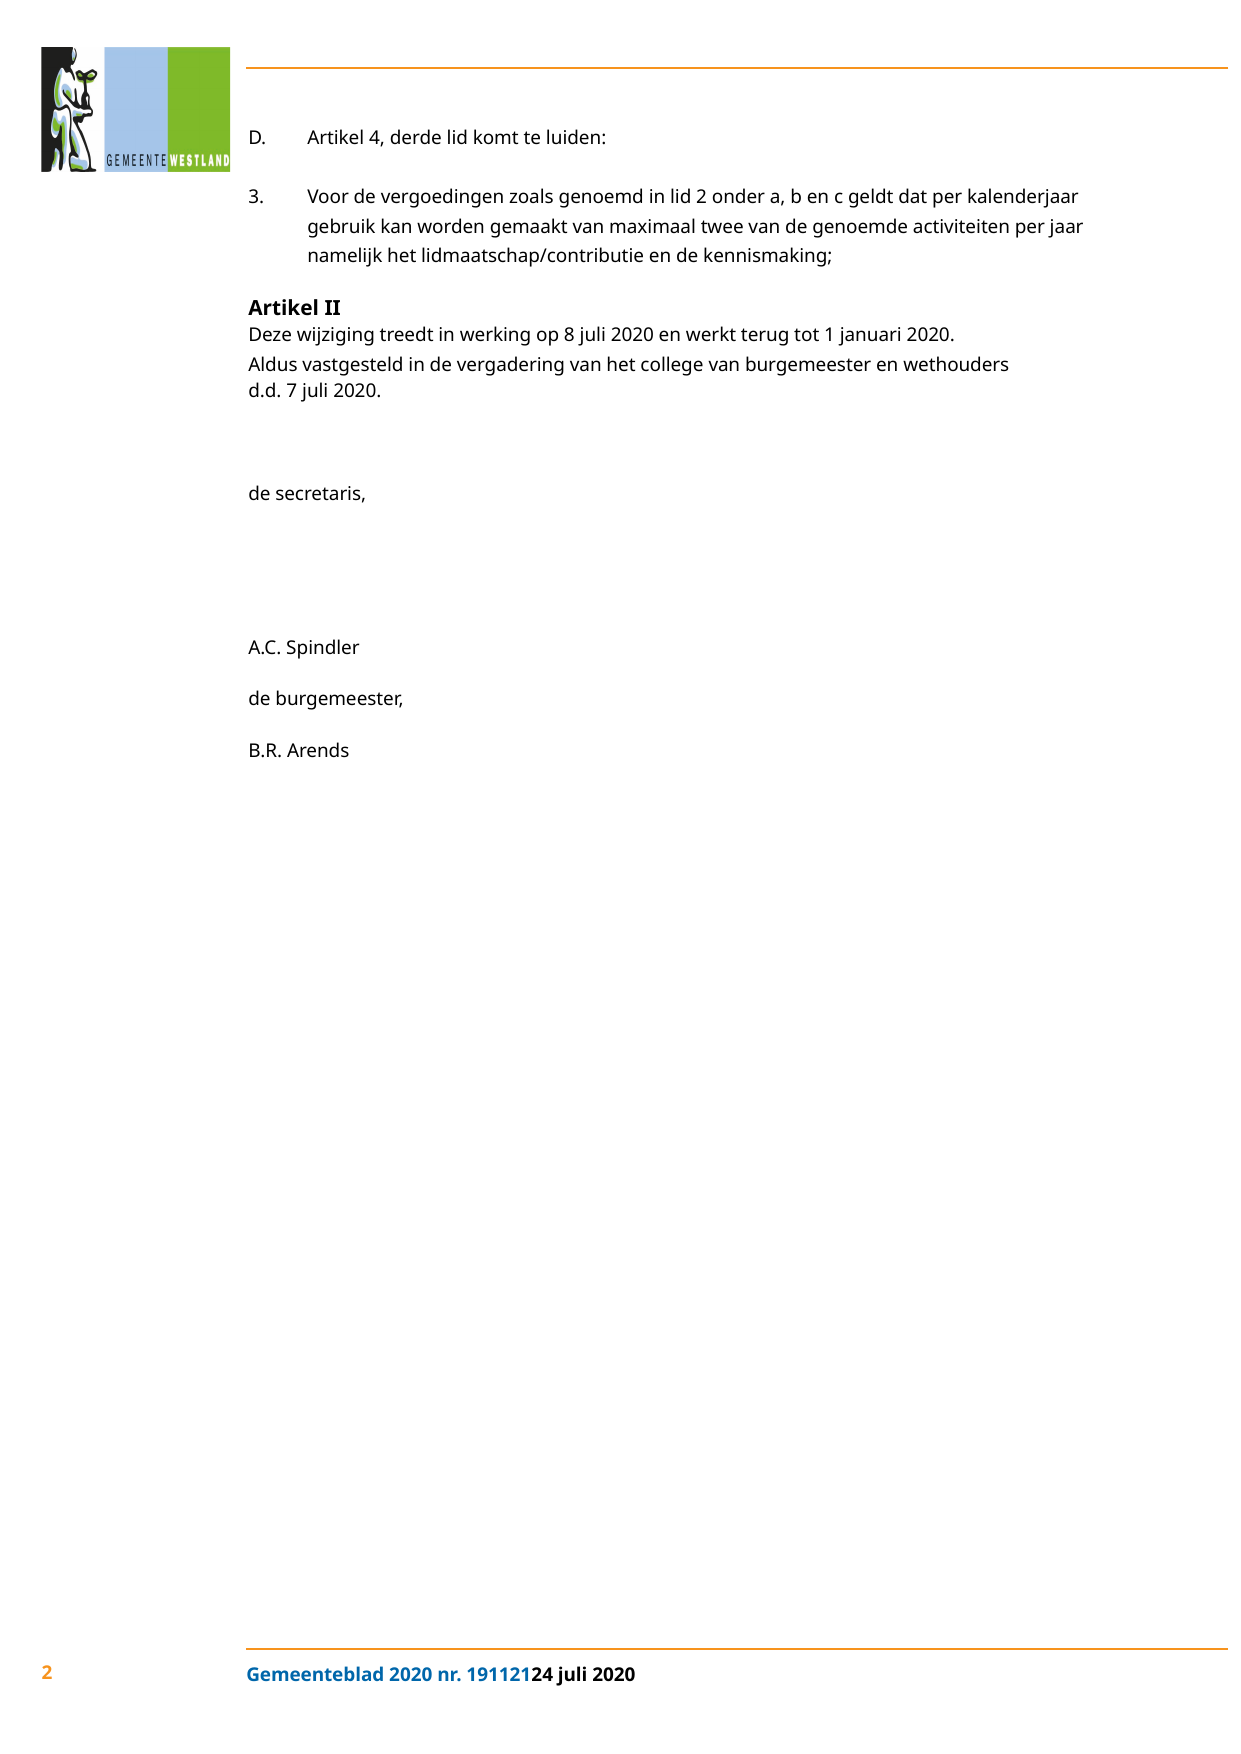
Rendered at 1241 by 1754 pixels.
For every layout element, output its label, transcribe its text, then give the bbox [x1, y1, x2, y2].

text de secretaris, [248, 480, 1152, 506]
text Deze wijziging treedt in werking op 8 juli 2020 en werkt terug tot 1 januari 2020. [248, 322, 1152, 347]
text Artikel II [248, 293, 1152, 322]
text A.C. Spindler [248, 634, 1152, 660]
picture [41, 47, 231, 172]
list Artikel 4, derde lid komt te luiden: [248, 124, 1152, 150]
list Voor de vergoedingen zoals genoemd in lid 2 onder a, b en c geldt dat per kalenderjaar gebruik kan worden gemaakt van maximaal twee van de genoemde activiteiten per jaar namelijk het lidmaatschap/contributie en de kennismaking; [248, 183, 1152, 268]
text Aldus vastgesteld in de vergadering van het college van burgemeester en wethouders [248, 351, 1152, 377]
text de burgemeester, [248, 686, 1152, 711]
text d.d. 7 juli 2020. [248, 377, 1152, 403]
text B.R. Arends [248, 737, 1152, 763]
